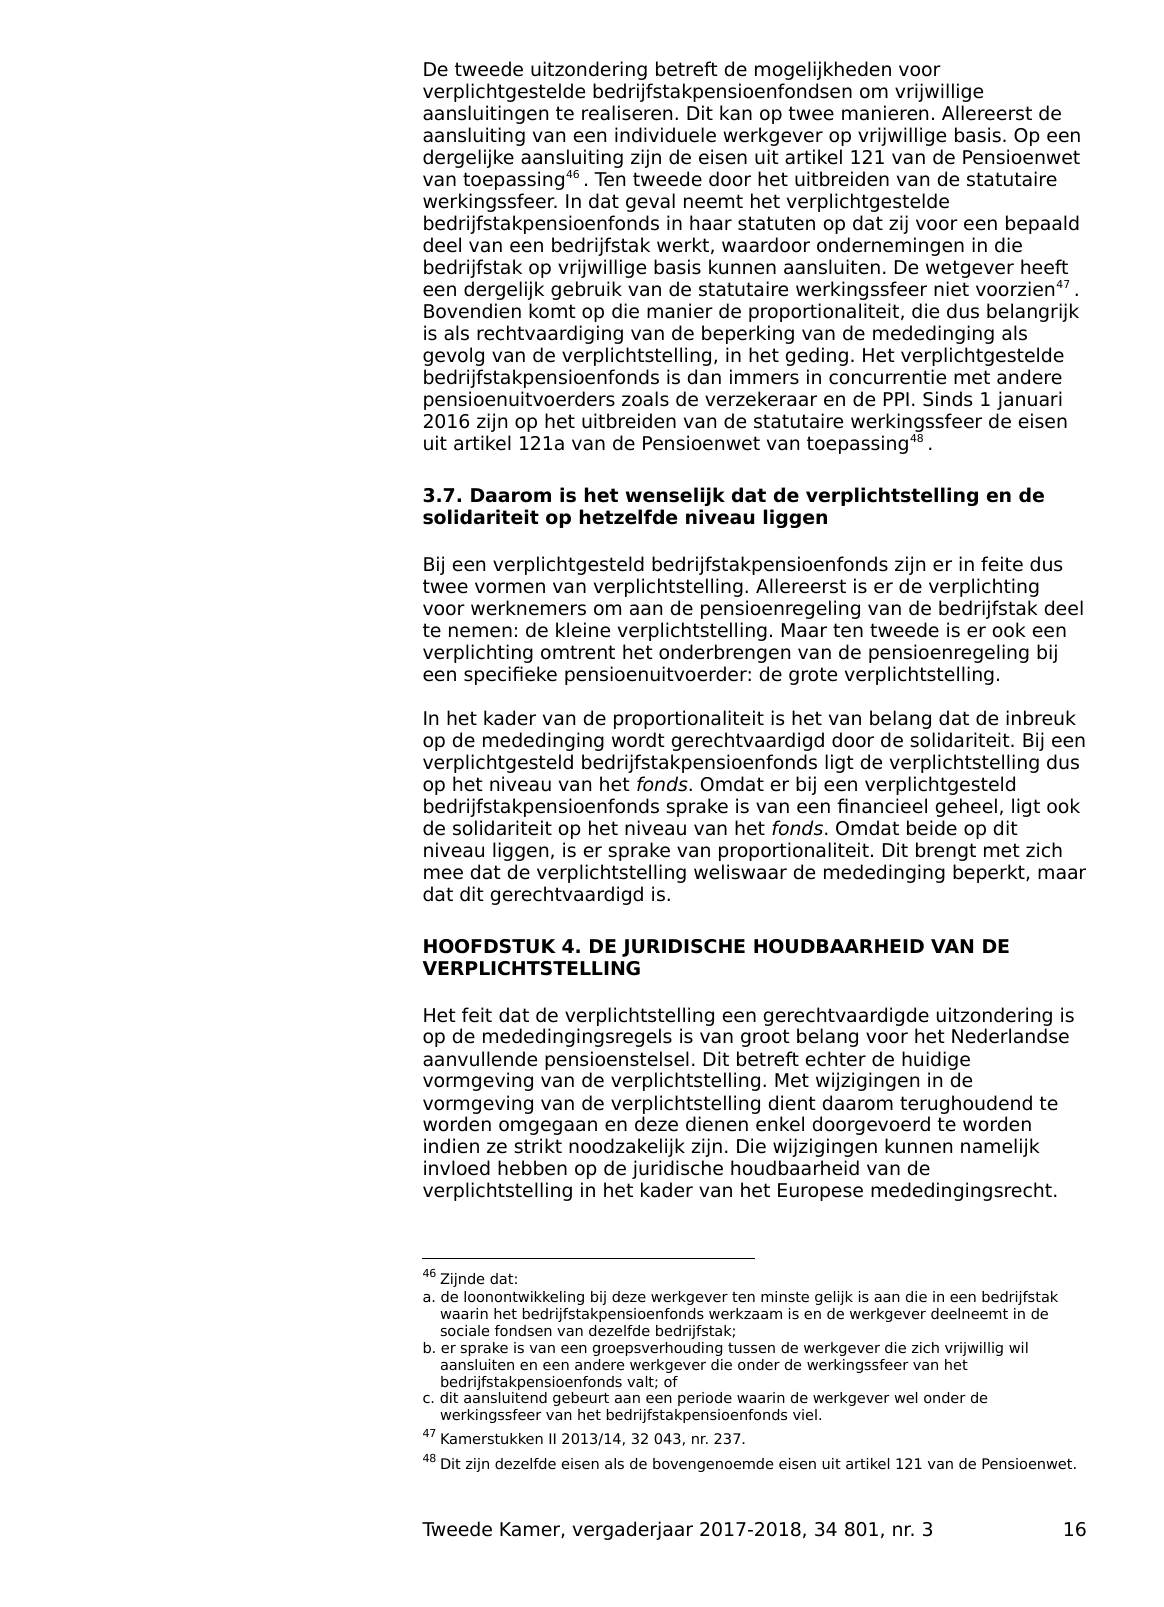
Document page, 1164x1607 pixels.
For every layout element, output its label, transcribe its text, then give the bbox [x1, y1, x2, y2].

text Kamerstukken II 2013/14, 32 043, nr. 237. [422, 1427, 1087, 1449]
text Dit zijn dezelfde eisen als de bovengenoemde eisen uit artikel 121 van de Pensioenwet. [422, 1452, 1087, 1474]
text De tweede uitzondering betreft de mogelijkheden voor verplichtgestelde bedrijfstakpensioenfondsen om vrijwillige aansluitingen te realiseren. Dit kan op twee manieren. Allereerst de aansluiting van een individuele werkgever op vrijwillige basis. Op een dergelijke aansluiting zijn de eisen uit artikel 121 van de Pensioenwet van toepassing. Ten tweede door het uitbreiden van de statutaire werkingssfeer. In dat geval neemt het verplichtgestelde bedrijfstakpensioenfonds in haar statuten op dat zij voor een bepaald deel van een bedrijfstak werkt, waardoor ondernemingen in die bedrijfstak op vrijwillige basis kunnen aansluiten. De wetgever heeft een dergelijk gebruik van de statutaire werkingssfeer niet voorzien. Bovendien komt op die manier de proportionaliteit, die dus belangrijk is als rechtvaardiging van de beperking van de mededinging als gevolg van de verplichtstelling, in het geding. Het verplichtgestelde bedrijfstakpensioenfonds is dan immers in concurrentie met andere pensioenuitvoerders zoals de verzekeraar en de PPI. Sinds 1 januari 2016 zijn op het uitbreiden van de statutaire werkingssfeer de eisen uit artikel 121a van de Pensioenwet van toepassing. [422, 59, 1087, 455]
text c. dit aansluitend gebeurt aan een periode waarin de werkgever wel onder de werkingssfeer van het bedrijfstakpensioenfonds viel. [422, 1391, 1087, 1424]
text In het kader van de proportionaliteit is het van belang dat de inbreuk op de mededinging wordt gerechtvaardigd door de solidariteit. Bij een verplichtgesteld bedrijfstakpensioenfonds ligt de verplichtstelling dus op het niveau van het fonds. Omdat er bij een verplichtgesteld bedrijfstakpensioenfonds sprake is van een financieel geheel, ligt ook de solidariteit op het niveau van het fonds. Omdat beide op dit niveau liggen, is er sprake van proportionaliteit. Dit brengt met zich mee dat de verplichtstelling weliswaar de mededinging beperkt, maar dat dit gerechtvaardigd is. [422, 708, 1087, 906]
subtitle HOOFDSTUK 4. DE JURIDISCHE HOUDBAARHEID VAN DE VERPLICHTSTELLING [422, 936, 1087, 979]
subtitle 3.7. Daarom is het wenselijk dat de verplichtstelling en de solidariteit op hetzelfde niveau liggen [422, 485, 1087, 529]
text Zijnde dat: [422, 1267, 1087, 1289]
text a. de loonontwikkeling bij deze werkgever ten minste gelijk is aan die in een bedrijfstak waarin het bedrijfstakpensioenfonds werkzaam is en de werkgever deelneemt in de sociale fondsen van dezelfde bedrijfstak; [422, 1289, 1087, 1340]
text Bij een verplichtgesteld bedrijfstakpensioenfonds zijn er in feite dus twee vormen van verplichtstelling. Allereerst is er de verplichting voor werknemers om aan de pensioenregeling van de bedrijfstak deel te nemen: de kleine verplichtstelling. Maar ten tweede is er ook een verplichting omtrent het onderbrengen van de pensioenregeling bij een specifieke pensioenuitvoerder: de grote verplichtstelling. [422, 554, 1087, 686]
text b. er sprake is van een groepsverhouding tussen de werkgever die zich vrijwillig wil aansluiten en een andere werkgever die onder de werkingssfeer van het bedrijfstakpensioenfonds valt; of [422, 1340, 1087, 1391]
text Het feit dat de verplichtstelling een gerechtvaardigde uitzondering is op de mededingingsregels is van groot belang voor het Nederlandse aanvullende pensioenstelsel. Dit betreft echter de huidige vormgeving van de verplichtstelling. Met wijzigingen in de vormgeving van de verplichtstelling dient daarom terughoudend te worden omgegaan en deze dienen enkel doorgevoerd te worden indien ze strikt noodzakelijk zijn. Die wijzigingen kunnen namelijk invloed hebben op de juridische houdbaarheid van de verplichtstelling in het kader van het Europese mededingingsrecht. [422, 1004, 1087, 1202]
